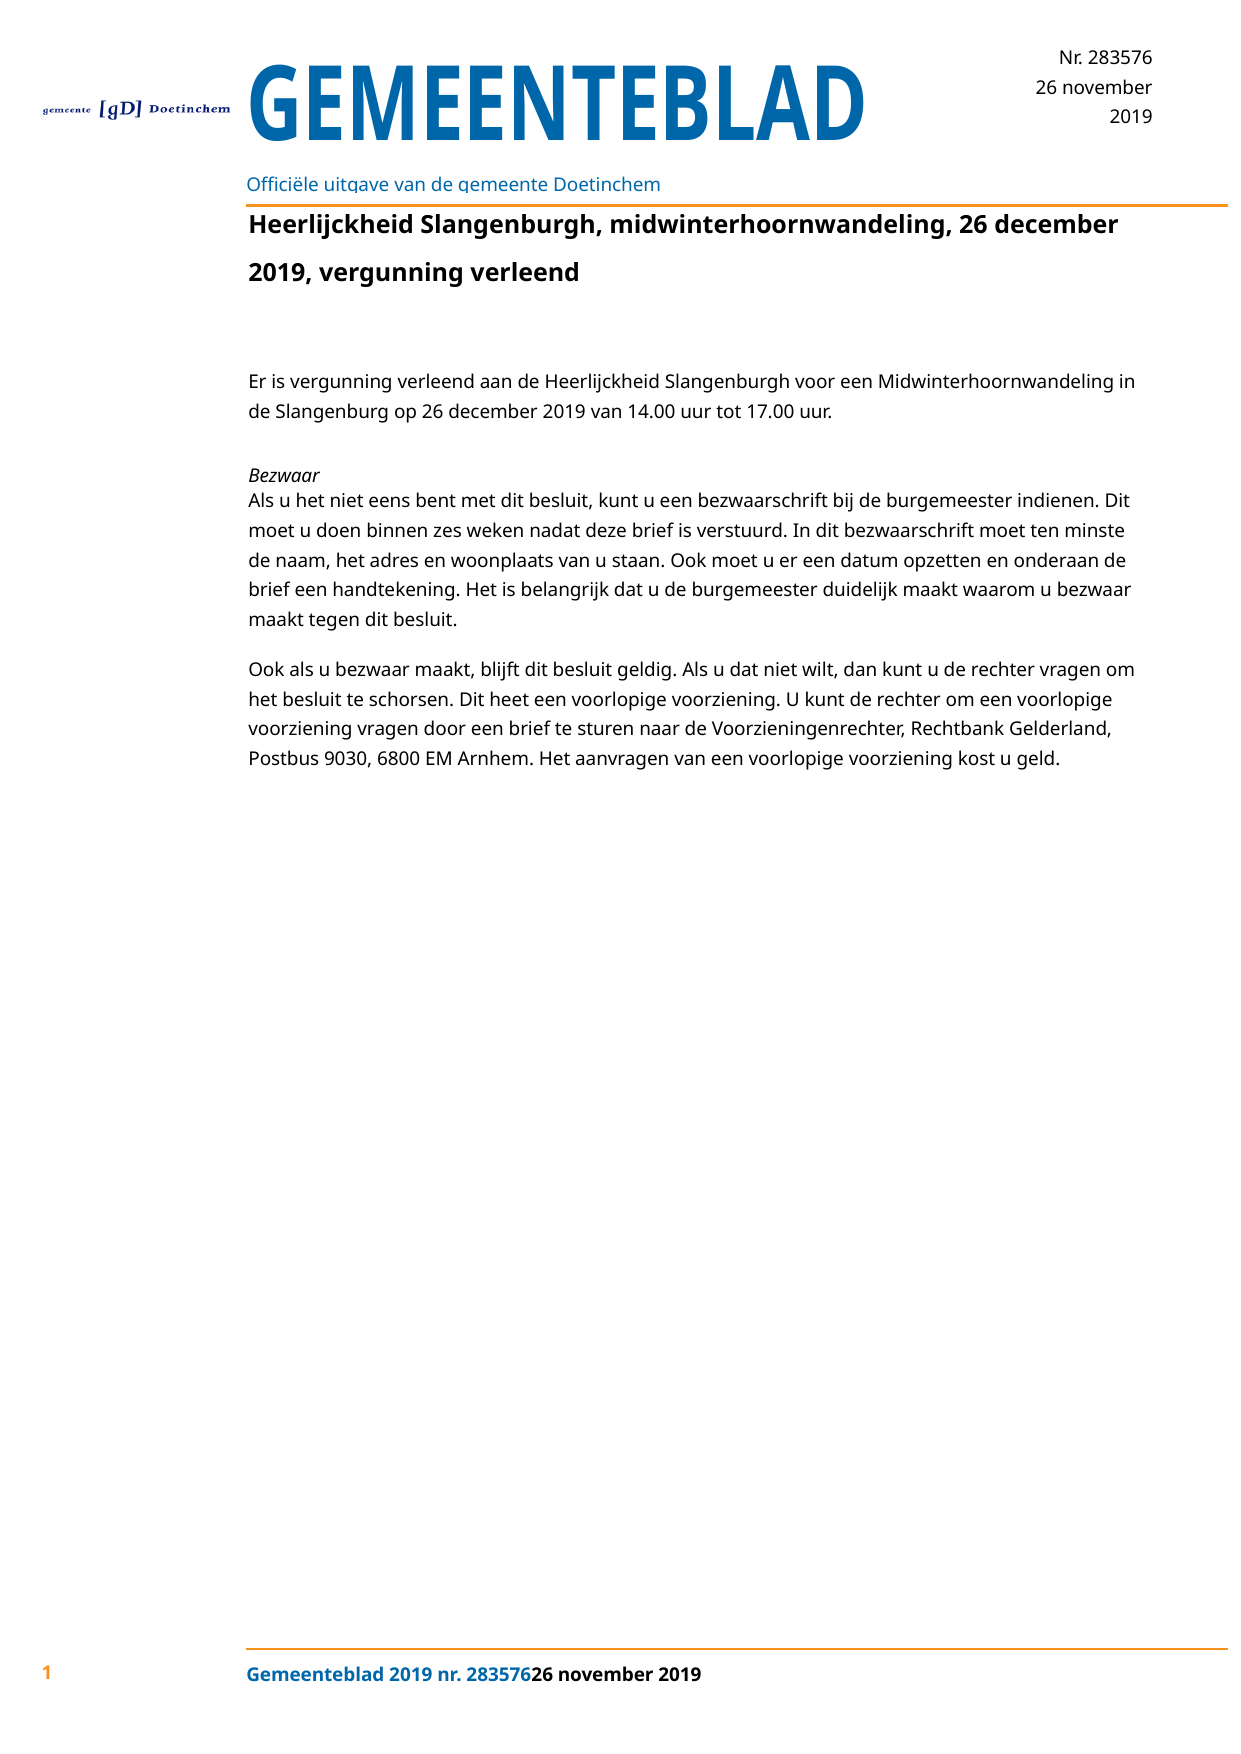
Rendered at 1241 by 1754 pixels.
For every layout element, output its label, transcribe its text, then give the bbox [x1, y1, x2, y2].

text Heerlijckheid Slangenburgh, midwinterhoornwandeling, 26 december 2019, vergunning verleend [248, 207, 1152, 288]
text Er is vergunning verleend aan de Heerlijckheid Slangenburgh voor een Midwinterhoornwandeling in de Slangenburg op 26 december 2019 van 14.00 uur tot 17.00 uur. [248, 368, 1152, 424]
text Als u het niet eens bent met dit besluit, kunt u een bezwaarschrift bij de burgemeester indienen. Dit moet u doen binnen zes weken nadat deze brief is verstuurd. In dit bezwaarschrift moet ten minste de naam, het adres en woonplaats van u staan. Ook moet u er een datum opzetten en onderaan de brief een handtekening. Het is belangrijk dat u de burgemeester duidelijk maakt waarom u bezwaar maakt tegen dit besluit. [248, 488, 1152, 632]
picture [41, 47, 231, 172]
text Bezwaar [248, 462, 1152, 488]
text Ook als u bezwaar maakt, blijft dit besluit geldig. Als u dat niet wilt, dan kunt u de rechter vragen om het besluit te schorsen. Dit heet een voorlopige voorziening. U kunt de rechter om een voorlopige voorziening vragen door een brief te sturen naar de Voorzieningenrechter, Rechtbank Gelderland, Postbus 9030, 6800 EM Arnhem. Het aanvragen van een voorlopige voorziening kost u geld. [248, 656, 1152, 771]
